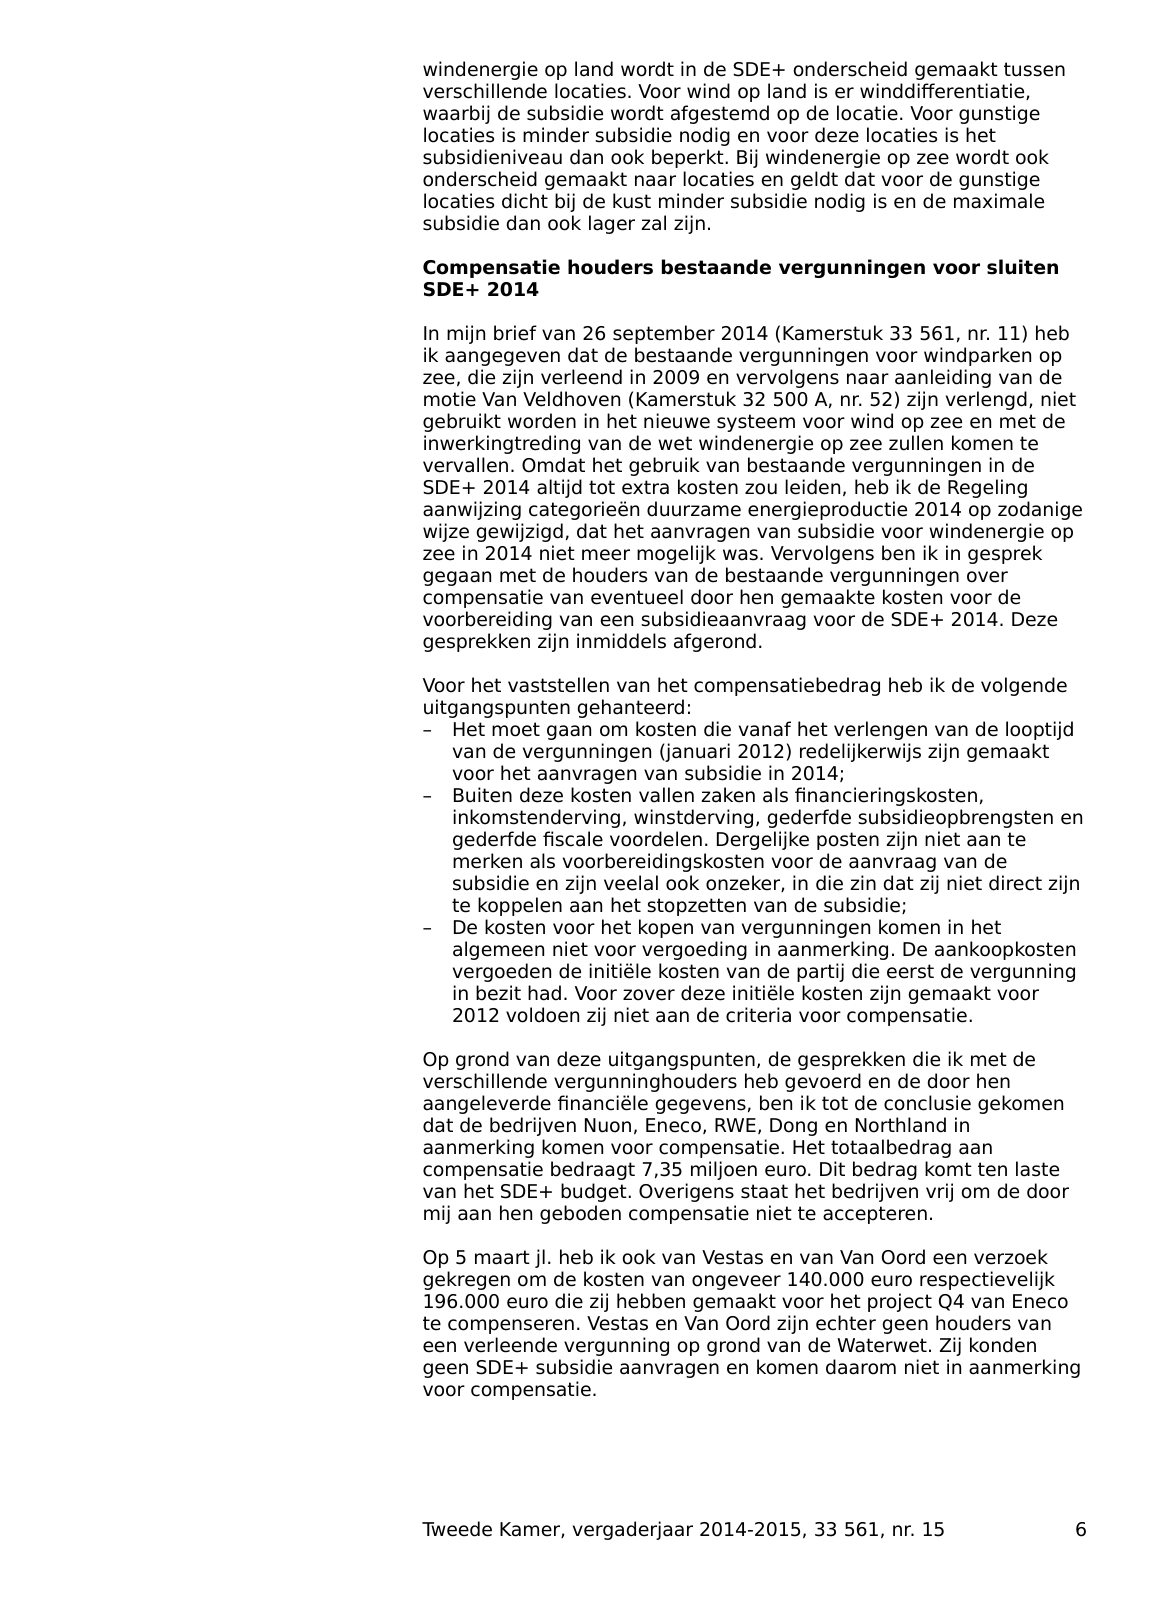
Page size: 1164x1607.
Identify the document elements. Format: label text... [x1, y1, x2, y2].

text Op 5 maart jl. heb ik ook van Vestas en van Van Oord een verzoek gekregen om de kosten van ongeveer 140.000 euro respectievelijk 196.000 euro die zij hebben gemaakt voor het project Q4 van Eneco te compenseren. Vestas en Van Oord zijn echter geen houders van een verleende vergunning op grond van de Waterwet. Zij konden geen SDE+ subsidie aanvragen en komen daarom niet in aanmerking voor compensatie. [422, 1247, 1087, 1401]
text In mijn brief van 26 september 2014 (Kamerstuk 33 561, nr. 11) heb ik aangegeven dat de bestaande vergunningen voor windparken op zee, die zijn verleend in 2009 en vervolgens naar aanleiding van de motie Van Veldhoven (Kamerstuk 32 500 A, nr. 52) zijn verlengd, niet gebruikt worden in het nieuwe systeem voor wind op zee en met de inwerkingtreding van de wet windenergie op zee zullen komen te vervallen. Omdat het gebruik van bestaande vergunningen in de SDE+ 2014 altijd tot extra kosten zou leiden, heb ik de Regeling aanwijzing categorieën duurzame energieproductie 2014 op zodanige wijze gewijzigd, dat het aanvragen van subsidie voor windenergie op zee in 2014 niet meer mogelijk was. Vervolgens ben ik in gesprek gegaan met de houders van de bestaande vergunningen over compensatie van eventueel door hen gemaakte kosten voor de voorbereiding van een subsidieaanvraag voor de SDE+ 2014. Deze gesprekken zijn inmiddels afgerond. [422, 323, 1087, 653]
text – De kosten voor het kopen van vergunningen komen in het algemeen niet voor vergoeding in aanmerking. De aankoopkosten vergoeden de initiële kosten van de partij die eerst de vergunning in bezit had. Voor zover deze initiële kosten zijn gemaakt voor 2012 voldoen zij niet aan de criteria voor compensatie. [422, 917, 1087, 1027]
subtitle Compensatie houders bestaande vergunningen voor sluiten SDE+ 2014 [422, 257, 1087, 301]
text Op grond van deze uitgangspunten, de gesprekken die ik met de verschillende vergunninghouders heb gevoerd en de door hen aangeleverde financiële gegevens, ben ik tot de conclusie gekomen dat de bedrijven Nuon, Eneco, RWE, Dong en Northland in aanmerking komen voor compensatie. Het totaalbedrag aan compensatie bedraagt 7,35 miljoen euro. Dit bedrag komt ten laste van het SDE+ budget. Overigens staat het bedrijven vrij om de door mij aan hen geboden compensatie niet te accepteren. [422, 1049, 1087, 1225]
text Voor het vaststellen van het compensatiebedrag heb ik de volgende uitgangspunten gehanteerd: [422, 675, 1087, 719]
text – Buiten deze kosten vallen zaken als financieringskosten, inkomstenderving, winstderving, gederfde subsidieopbrengsten en gederfde fiscale voordelen. Dergelijke posten zijn niet aan te merken als voorbereidingskosten voor de aanvraag van de subsidie en zijn veelal ook onzeker, in die zin dat zij niet direct zijn te koppelen aan het stopzetten van de subsidie; [422, 785, 1087, 917]
text windenergie op land wordt in de SDE+ onderscheid gemaakt tussen verschillende locaties. Voor wind op land is er winddifferentiatie, waarbij de subsidie wordt afgestemd op de locatie. Voor gunstige locaties is minder subsidie nodig en voor deze locaties is het subsidieniveau dan ook beperkt. Bij windenergie op zee wordt ook onderscheid gemaakt naar locaties en geldt dat voor de gunstige locaties dicht bij de kust minder subsidie nodig is en de maximale subsidie dan ook lager zal zijn. [422, 59, 1087, 235]
text – Het moet gaan om kosten die vanaf het verlengen van de looptijd van de vergunningen (januari 2012) redelijkerwijs zijn gemaakt voor het aanvragen van subsidie in 2014; [422, 719, 1087, 785]
